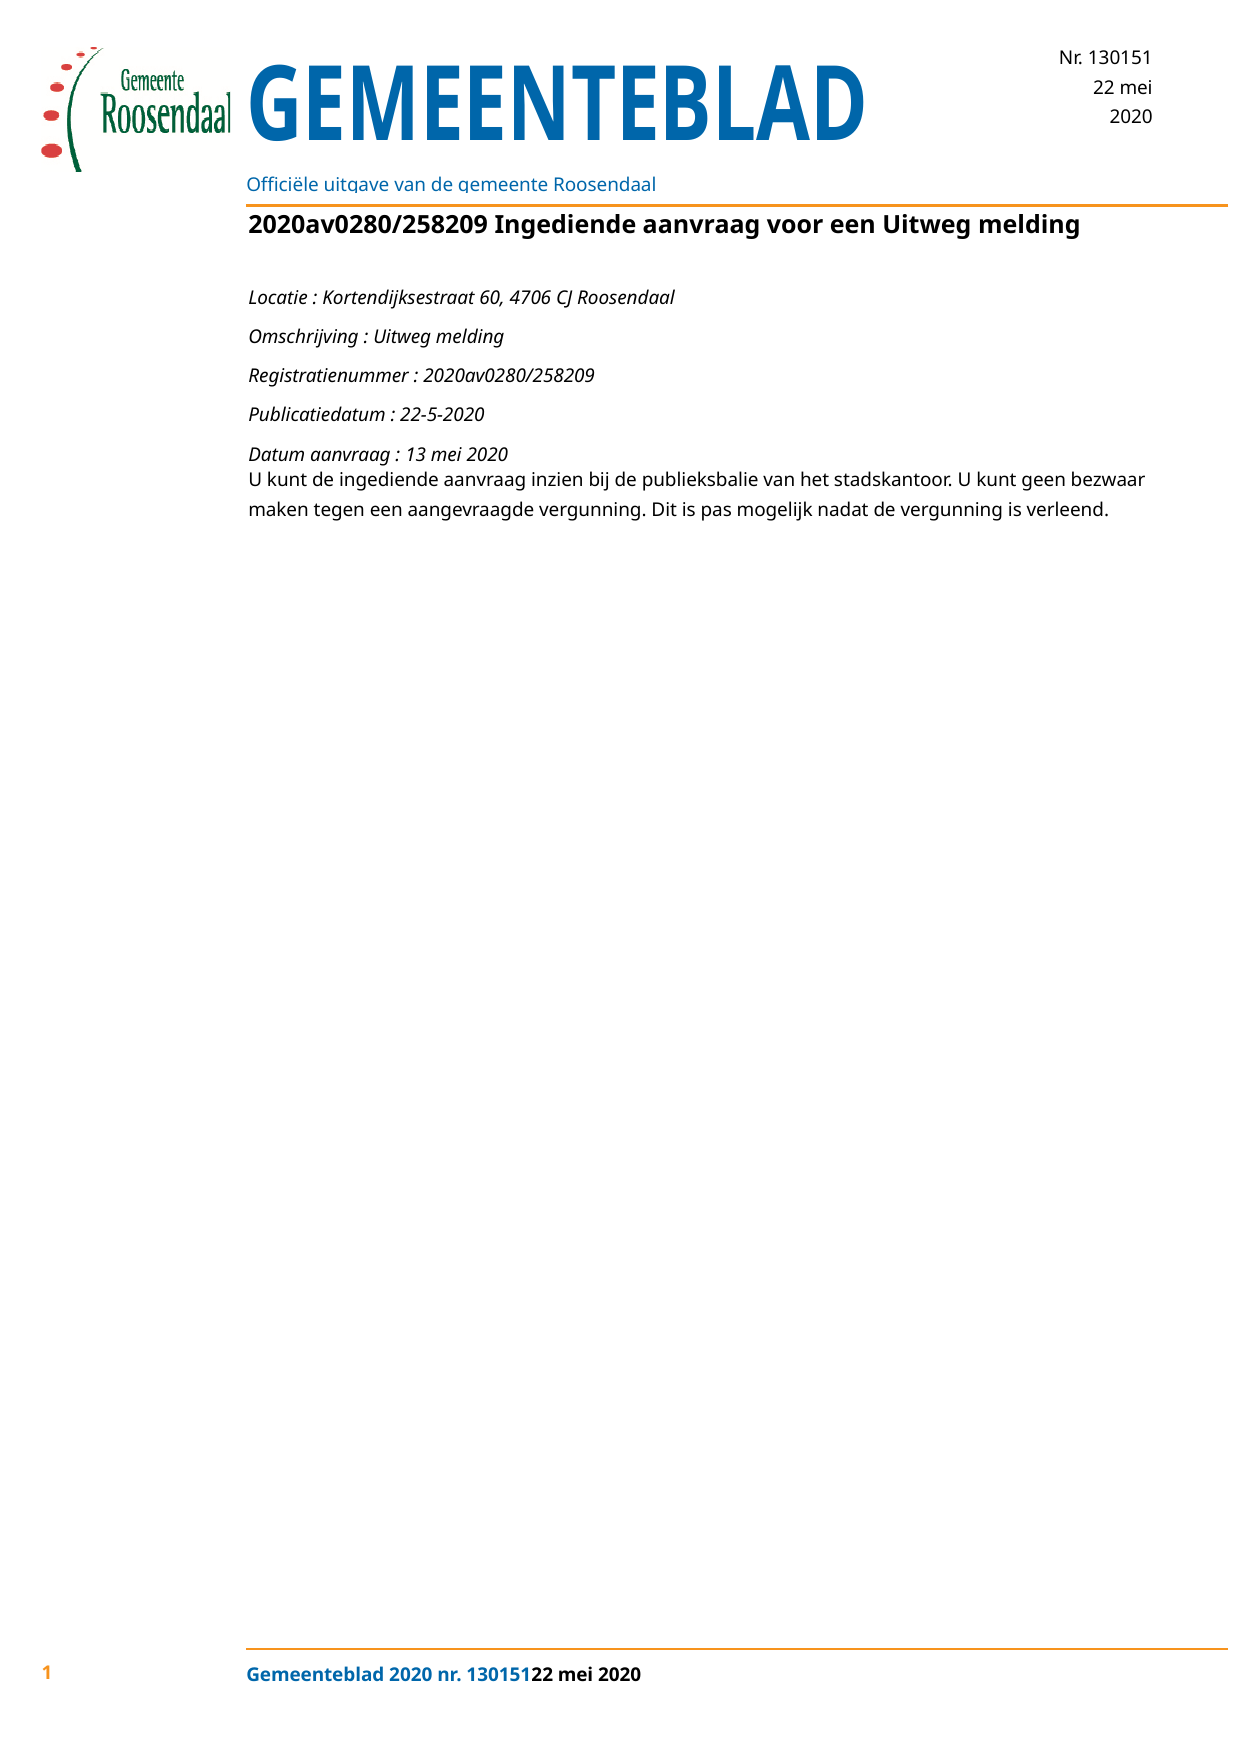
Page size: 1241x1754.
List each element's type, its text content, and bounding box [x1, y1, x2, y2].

text 2020av0280/258209 Ingediende aanvraag voor een Uitweg melding [248, 207, 1152, 241]
text Publicatiedatum : 22-5-2020 [248, 402, 1152, 427]
text Locatie : Kortendijksestraat 60, 4706 CJ Roosendaal [248, 284, 1152, 309]
picture [41, 47, 231, 172]
text U kunt de ingediende aanvraag inzien bij de publieksbalie van het stadskantoor. U kunt geen bezwaar maken tegen een aangevraagde vergunning. Dit is pas mogelijk nadat de vergunning is verleend. [248, 467, 1152, 522]
text Datum aanvraag : 13 mei 2020 [248, 441, 1152, 467]
text Omschrijving : Uitweg melding [248, 323, 1152, 349]
text Registratienummer : 2020av0280/258209 [248, 362, 1152, 388]
